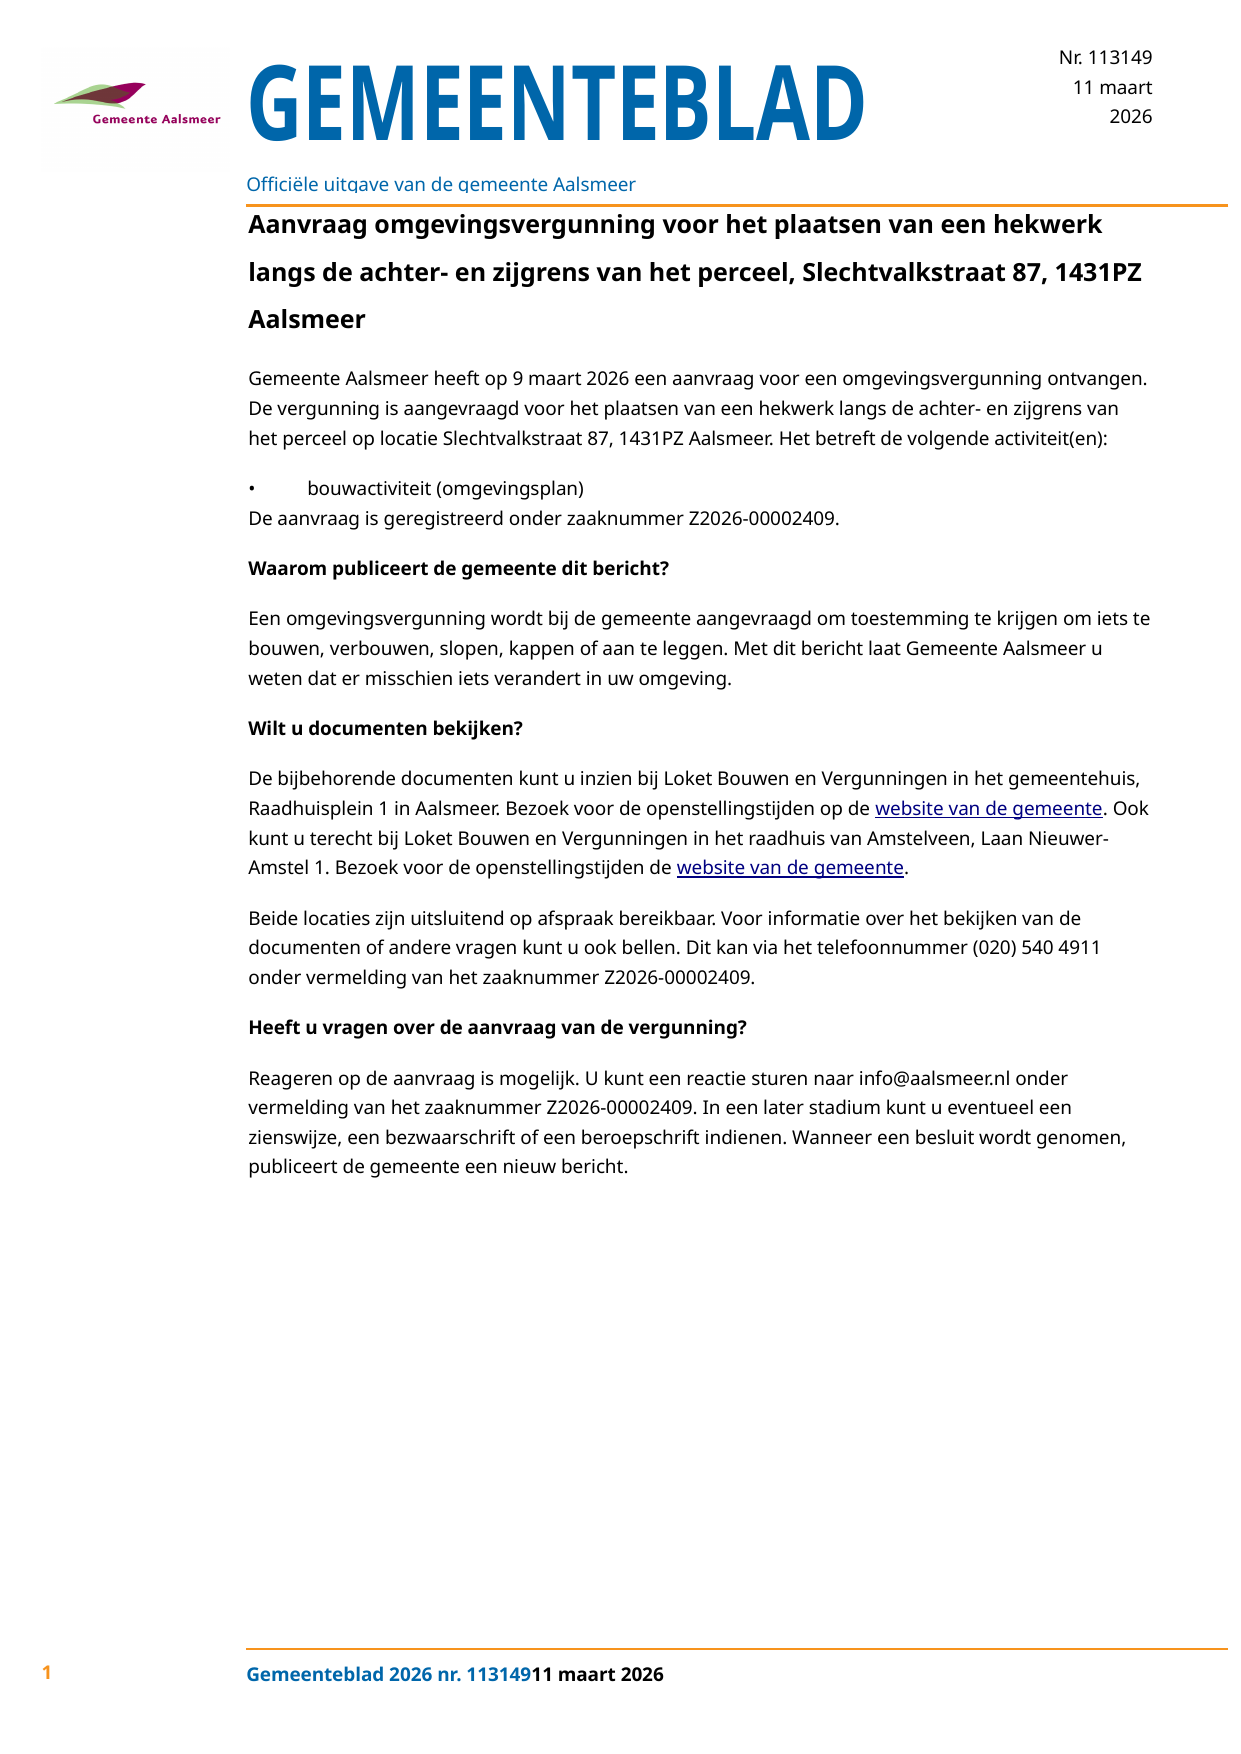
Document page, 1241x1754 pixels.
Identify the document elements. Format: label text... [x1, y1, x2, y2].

picture [41, 47, 231, 172]
text Beide locaties zijn uitsluitend op afspraak bereikbaar. Voor informatie over het bekijken van de documenten of andere vragen kunt u ook bellen. Dit kan via het telefoonnummer (020) 540 4911 onder vermelding van het zaaknummer Z2026-00002409. [248, 905, 1152, 989]
text Gemeente Aalsmeer heeft op 9 maart 2026 een aanvraag voor een omgevingsvergunning ontvangen. De vergunning is aangevraagd voor het plaatsen van een hekwerk langs de achter- en zijgrens van het perceel op locatie Slechtvalkstraat 87, 1431PZ Aalsmeer. Het betreft de volgende activiteit(en): [248, 366, 1152, 450]
text De aanvraag is geregistreerd onder zaaknummer Z2026-00002409. [248, 505, 1152, 530]
text Waarom publiceert de gemeente dit bericht? [248, 555, 1152, 581]
text Wilt u documenten bekijken? [248, 715, 1152, 741]
text Reageren op de aanvraag is mogelijk. U kunt een reactie sturen naar info@aalsmeer.nl onder vermelding van het zaaknummer Z2026-00002409. In een later stadium kunt u eventueel een zienswijze, een bezwaarschrift of een beroepschrift indienen. Wanneer een besluit wordt genomen, publiceert de gemeente een nieuw bericht. [248, 1065, 1152, 1179]
list bouwactiviteit (omgevingsplan) [248, 475, 1152, 501]
text Een omgevingsvergunning wordt bij de gemeente aangevraagd om toestemming te krijgen om iets te bouwen, verbouwen, slopen, kappen of aan te leggen. Met dit bericht laat Gemeente Aalsmeer u weten dat er misschien iets verandert in uw omgeving. [248, 606, 1152, 690]
text Aanvraag omgevingsvergunning voor het plaatsen van een hekwerk langs de achter- en zijgrens van het perceel, Slechtvalkstraat 87, 1431PZ Aalsmeer [248, 207, 1152, 336]
text De bijbehorende documenten kunt u inzien bij Loket Bouwen en Vergunningen in het gemeentehuis, Raadhuisplein 1 in Aalsmeer. Bezoek voor de openstellingstijden op de website van de gemeente. Ook kunt u terecht bij Loket Bouwen en Vergunningen in het raadhuis van Amstelveen, Laan Nieuwer-Amstel 1. Bezoek voor de openstellingstijden de website van de gemeente. [248, 766, 1152, 880]
text Heeft u vragen over de aanvraag van de vergunning? [248, 1014, 1152, 1040]
